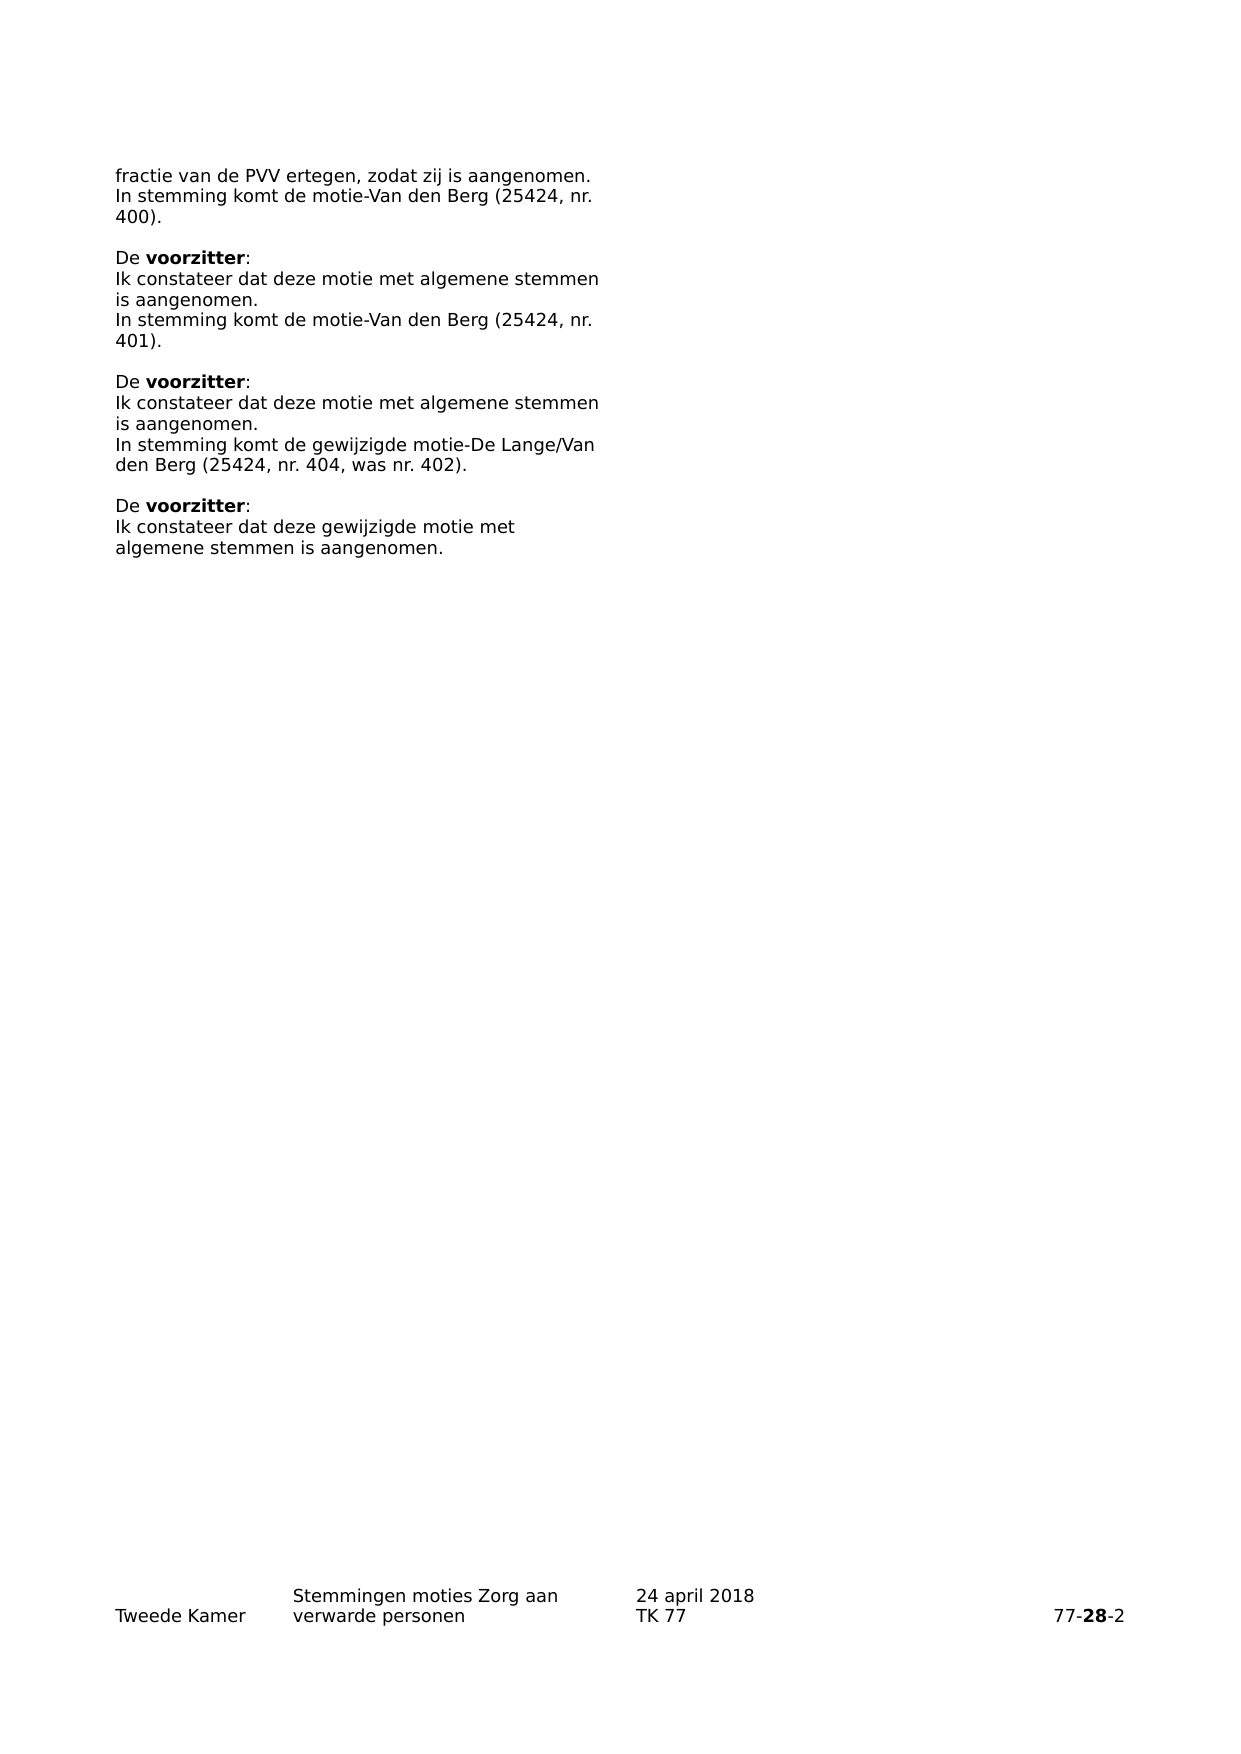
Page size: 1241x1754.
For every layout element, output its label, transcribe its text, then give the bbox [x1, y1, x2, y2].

text In stemming komt de gewijzigde motie-De Lange/Van den Berg (25424, nr. 404, was nr. 402). [115, 434, 605, 476]
text In stemming komt de motie-Van den Berg (25424, nr. 401). [115, 310, 605, 352]
text De voorzitter: [115, 248, 605, 268]
text Ik constateer dat deze motie met algemene stemmen is aangenomen. [115, 268, 605, 310]
text De voorzitter: [115, 496, 605, 517]
text Ik constateer dat deze motie met algemene stemmen is aangenomen. [115, 393, 605, 434]
text fractie van de PVV ertegen, zodat zij is aangenomen. [115, 165, 605, 186]
text In stemming komt de motie-Van den Berg (25424, nr. 400). [115, 186, 605, 228]
text Ik constateer dat deze gewijzigde motie met algemene stemmen is aangenomen. [115, 517, 605, 558]
text De voorzitter: [115, 372, 605, 393]
